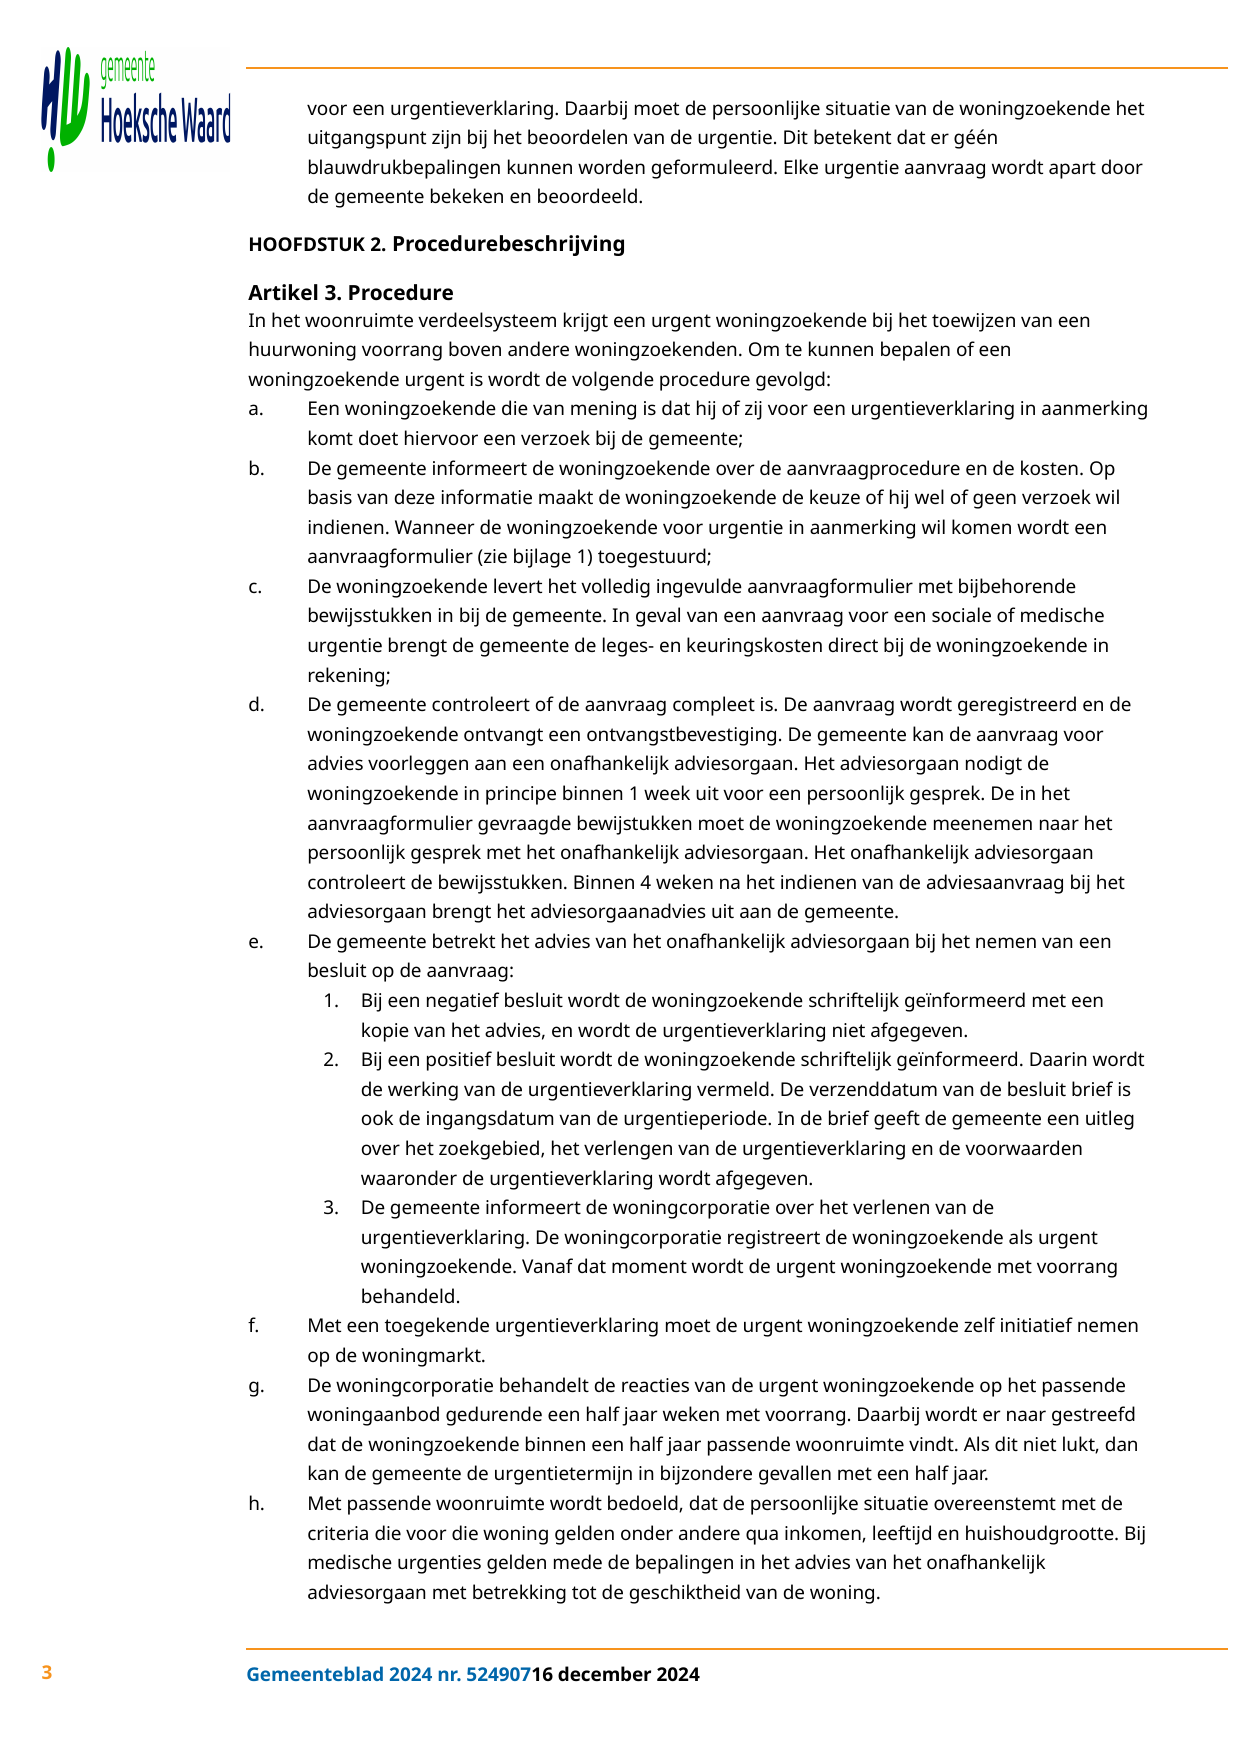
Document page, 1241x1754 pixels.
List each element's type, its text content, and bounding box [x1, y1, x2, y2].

list De woningzoekende levert het volledig ingevulde aanvraagformulier met bijbehorende bewijsstukken in bij de gemeente. In geval van een aanvraag voor een sociale of medische urgentie brengt de gemeente de leges- en keuringskosten direct bij de woningzoekende in rekening; [248, 573, 1152, 688]
list De gemeente informeert de woningzoekende over de aanvraagprocedure en de kosten. Op basis van deze informatie maakt de woningzoekende de keuze of hij wel of geen verzoek wil indienen. Wanneer de woningzoekende voor urgentie in aanmerking wil komen wordt een aanvraagformulier (zie bijlage 1) toegestuurd; [248, 455, 1152, 569]
list Met een toegekende urgentieverklaring moet de urgent woningzoekende zelf initiatief nemen op de woningmarkt. [248, 1313, 1152, 1368]
list De gemeente informeert de woningcorporatie over het verlenen van de urgentieverklaring. De woningcorporatie registreert de woningzoekende als urgent woningzoekende. Vanaf dat moment wordt de urgent woningzoekende met voorrang behandeld. [323, 1194, 1152, 1309]
picture [41, 47, 231, 172]
text HOOFDSTUK 2. Procedurebeschrijving [248, 229, 1152, 258]
text In het woonruimte verdeelsysteem krijgt een urgent woningzoekende bij het toewijzen van een huurwoning voorrang boven andere woningzoekenden. Om te kunnen bepalen of een woningzoekende urgent is wordt de volgende procedure gevolgd: [248, 307, 1152, 392]
text Artikel 3. Procedure [248, 278, 1152, 307]
list De woningcorporatie behandelt de reacties van de urgent woningzoekende op het passende woningaanbod gedurende een half jaar weken met voorrang. Daarbij wordt er naar gestreefd dat de woningzoekende binnen een half jaar passende woonruimte vindt. Als dit niet lukt, dan kan de gemeente de urgentietermijn in bijzondere gevallen met een half jaar. [248, 1372, 1152, 1486]
list Met passende woonruimte wordt bedoeld, dat de persoonlijke situatie overeenstemt met de criteria die voor die woning gelden onder andere qua inkomen, leeftijd en huishoudgrootte. Bij medische urgenties gelden mede de bepalingen in het advies van het onafhankelijk adviesorgaan met betrekking tot de geschiktheid van de woning. [248, 1490, 1152, 1605]
list Bij een negatief besluit wordt de woningzoekende schriftelijk geïnformeerd met een kopie van het advies, en wordt de urgentieverklaring niet afgegeven. [323, 987, 1152, 1043]
list Een woningzoekende die van mening is dat hij of zij voor een urgentieverklaring in aanmerking komt doet hiervoor een verzoek bij de gemeente; [248, 396, 1152, 451]
list De gemeente betrekt het advies van het onafhankelijk adviesorgaan bij het nemen van een besluit op de aanvraag: [248, 928, 1152, 983]
list voor een urgentieverklaring. Daarbij moet de persoonlijke situatie van de woningzoekende het uitgangspunt zijn bij het beoordelen van de urgentie. Dit betekent dat er géén blauwdrukbepalingen kunnen worden geformuleerd. Elke urgentie aanvraag wordt apart door de gemeente bekeken en beoordeeld. [248, 95, 1152, 209]
list De gemeente controleert of de aanvraag compleet is. De aanvraag wordt geregistreerd en de woningzoekende ontvangt een ontvangstbevestiging. De gemeente kan de aanvraag voor advies voorleggen aan een onafhankelijk adviesorgaan. Het adviesorgaan nodigt de woningzoekende in principe binnen 1 week uit voor een persoonlijk gesprek. De in het aanvraagformulier gevraagde bewijstukken moet de woningzoekende meenemen naar het persoonlijk gesprek met het onafhankelijk adviesorgaan. Het onafhankelijk adviesorgaan controleert de bewijsstukken. Binnen 4 weken na het indienen van de adviesaanvraag bij het adviesorgaan brengt het adviesorgaanadvies uit aan de gemeente. [248, 691, 1152, 924]
list Bij een positief besluit wordt de woningzoekende schriftelijk geïnformeerd. Daarin wordt de werking van de urgentieverklaring vermeld. De verzenddatum van de besluit brief is ook de ingangsdatum van de urgentieperiode. In de brief geeft de gemeente een uitleg over het zoekgebied, het verlengen van de urgentieverklaring en de voorwaarden waaronder de urgentieverklaring wordt afgegeven. [323, 1046, 1152, 1191]
